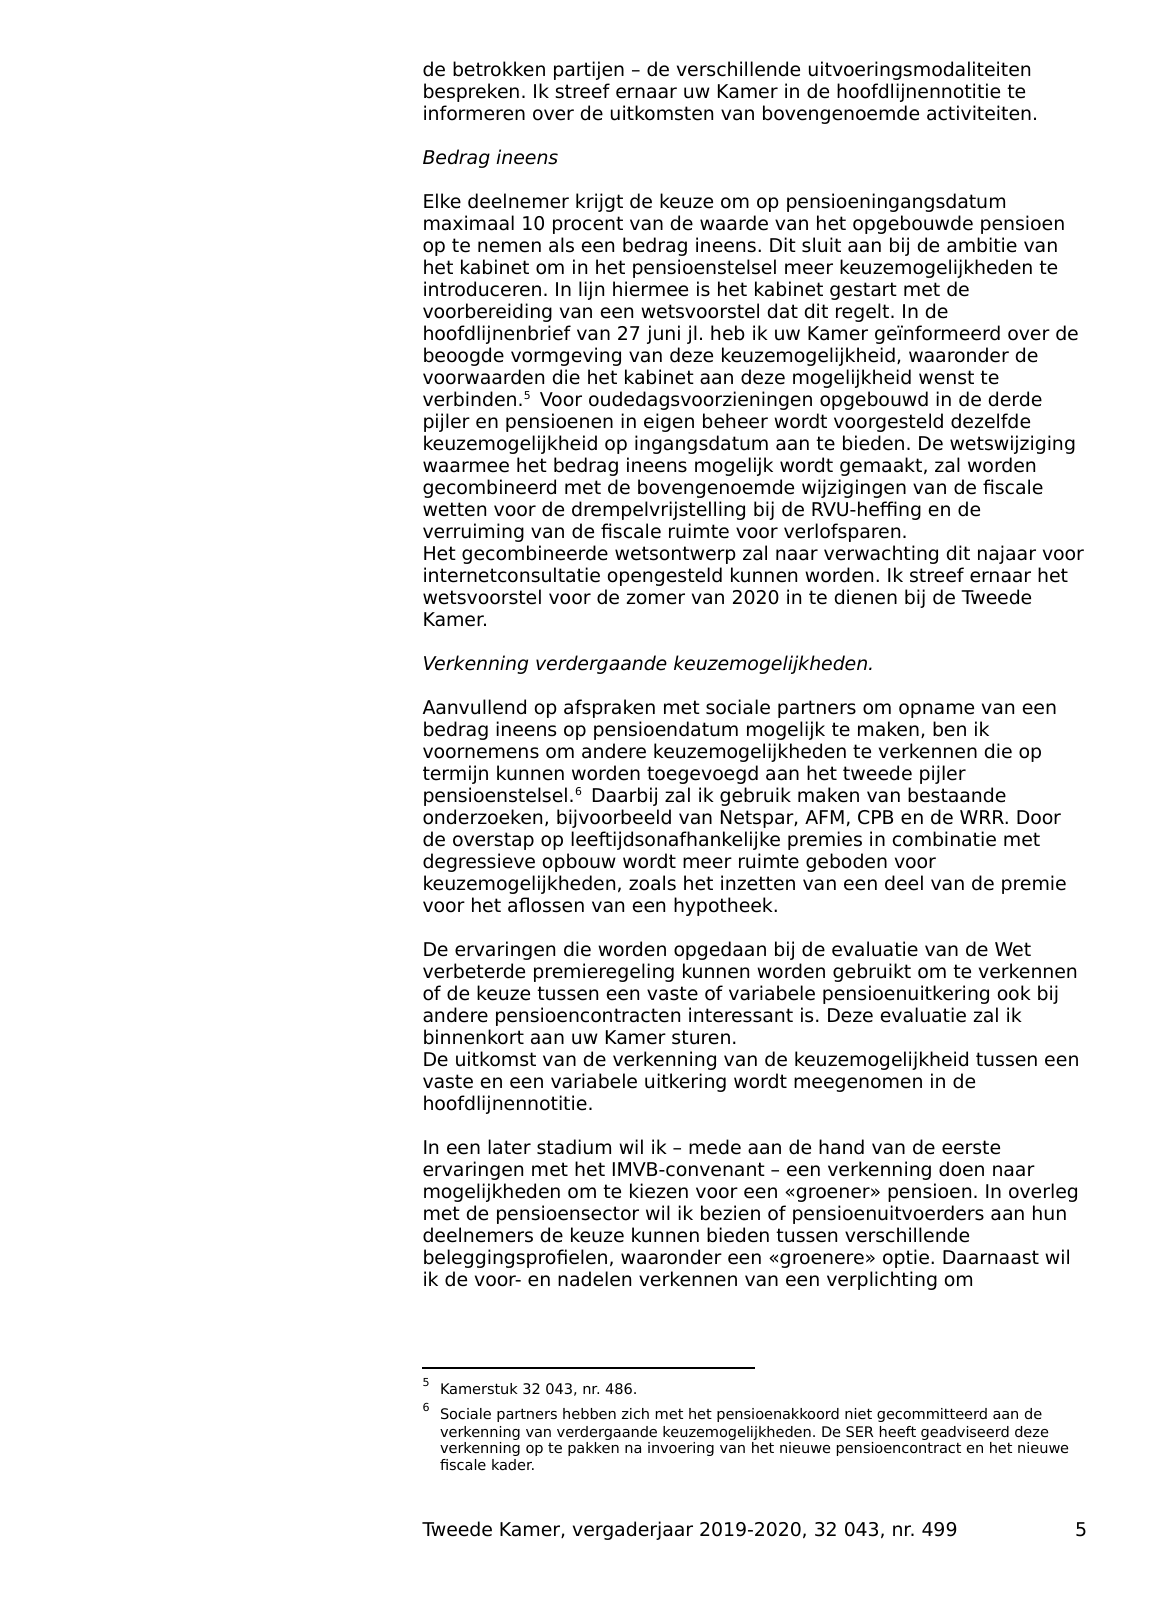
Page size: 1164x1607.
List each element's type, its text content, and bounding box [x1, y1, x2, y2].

text De ervaringen die worden opgedaan bij de evaluatie van de Wet verbeterde premieregeling kunnen worden gebruikt om te verkennen of de keuze tussen een vaste of variabele pensioenuitkering ook bij andere pensioencontracten interessant is. Deze evaluatie zal ik binnenkort aan uw Kamer sturen. [422, 939, 1087, 1049]
subtitle Verkenning verdergaande keuzemogelijkheden. [422, 653, 1087, 675]
text Kamerstuk 32 043, nr. 486. [422, 1377, 1087, 1399]
text de betrokken partijen – de verschillende uitvoeringsmodaliteiten bespreken. Ik streef ernaar uw Kamer in de hoofdlijnennotitie te informeren over de uitkomsten van bovengenoemde activiteiten. [422, 59, 1087, 125]
text Sociale partners hebben zich met het pensioenakkoord niet gecommitteerd aan de verkenning van verdergaande keuzemogelijkheden. De SER heeft geadviseerd deze verkenning op te pakken na invoering van het nieuwe pensioencontract en het nieuwe fiscale kader. [422, 1402, 1087, 1474]
text De uitkomst van de verkenning van de keuzemogelijkheid tussen een vaste en een variabele uitkering wordt meegenomen in de hoofdlijnennotitie. [422, 1049, 1087, 1115]
text Aanvullend op afspraken met sociale partners om opname van een bedrag ineens op pensioendatum mogelijk te maken, ben ik voornemens om andere keuzemogelijkheden te verkennen die op termijn kunnen worden toegevoegd aan het tweede pijler pensioenstelsel. Daarbij zal ik gebruik maken van bestaande onderzoeken, bijvoorbeeld van Netspar, AFM, CPB en de WRR. Door de overstap op leeftijdsonafhankelijke premies in combinatie met degressieve opbouw wordt meer ruimte geboden voor keuzemogelijkheden, zoals het inzetten van een deel van de premie voor het aflossen van een hypotheek. [422, 697, 1087, 917]
text Elke deelnemer krijgt de keuze om op pensioeningangsdatum maximaal 10 procent van de waarde van het opgebouwde pensioen op te nemen als een bedrag ineens. Dit sluit aan bij de ambitie van het kabinet om in het pensioenstelsel meer keuzemogelijkheden te introduceren. In lijn hiermee is het kabinet gestart met de voorbereiding van een wetsvoorstel dat dit regelt. In de hoofdlijnenbrief van 27 juni jl. heb ik uw Kamer geïnformeerd over de beoogde vormgeving van deze keuzemogelijkheid, waaronder de voorwaarden die het kabinet aan deze mogelijkheid wenst te verbinden. Voor oudedagsvoorzieningen opgebouwd in de derde pijler en pensioenen in eigen beheer wordt voorgesteld dezelfde keuzemogelijkheid op ingangsdatum aan te bieden. De wetswijziging waarmee het bedrag ineens mogelijk wordt gemaakt, zal worden gecombineerd met de bovengenoemde wijzigingen van de fiscale wetten voor de drempelvrijstelling bij de RVU-heffing en de verruiming van de fiscale ruimte voor verlofsparen. [422, 191, 1087, 543]
text In een later stadium wil ik – mede aan de hand van de eerste ervaringen met het IMVB-convenant – een verkenning doen naar mogelijkheden om te kiezen voor een «groener» pensioen. In overleg met de pensioensector wil ik bezien of pensioenuitvoerders aan hun deelnemers de keuze kunnen bieden tussen verschillende beleggingsprofielen, waaronder een «groenere» optie. Daarnaast wil ik de voor- en nadelen verkennen van een verplichting om [422, 1137, 1087, 1291]
subtitle Bedrag ineens [422, 147, 1087, 169]
text Het gecombineerde wetsontwerp zal naar verwachting dit najaar voor internetconsultatie opengesteld kunnen worden. Ik streef ernaar het wetsvoorstel voor de zomer van 2020 in te dienen bij de Tweede Kamer. [422, 543, 1087, 631]
